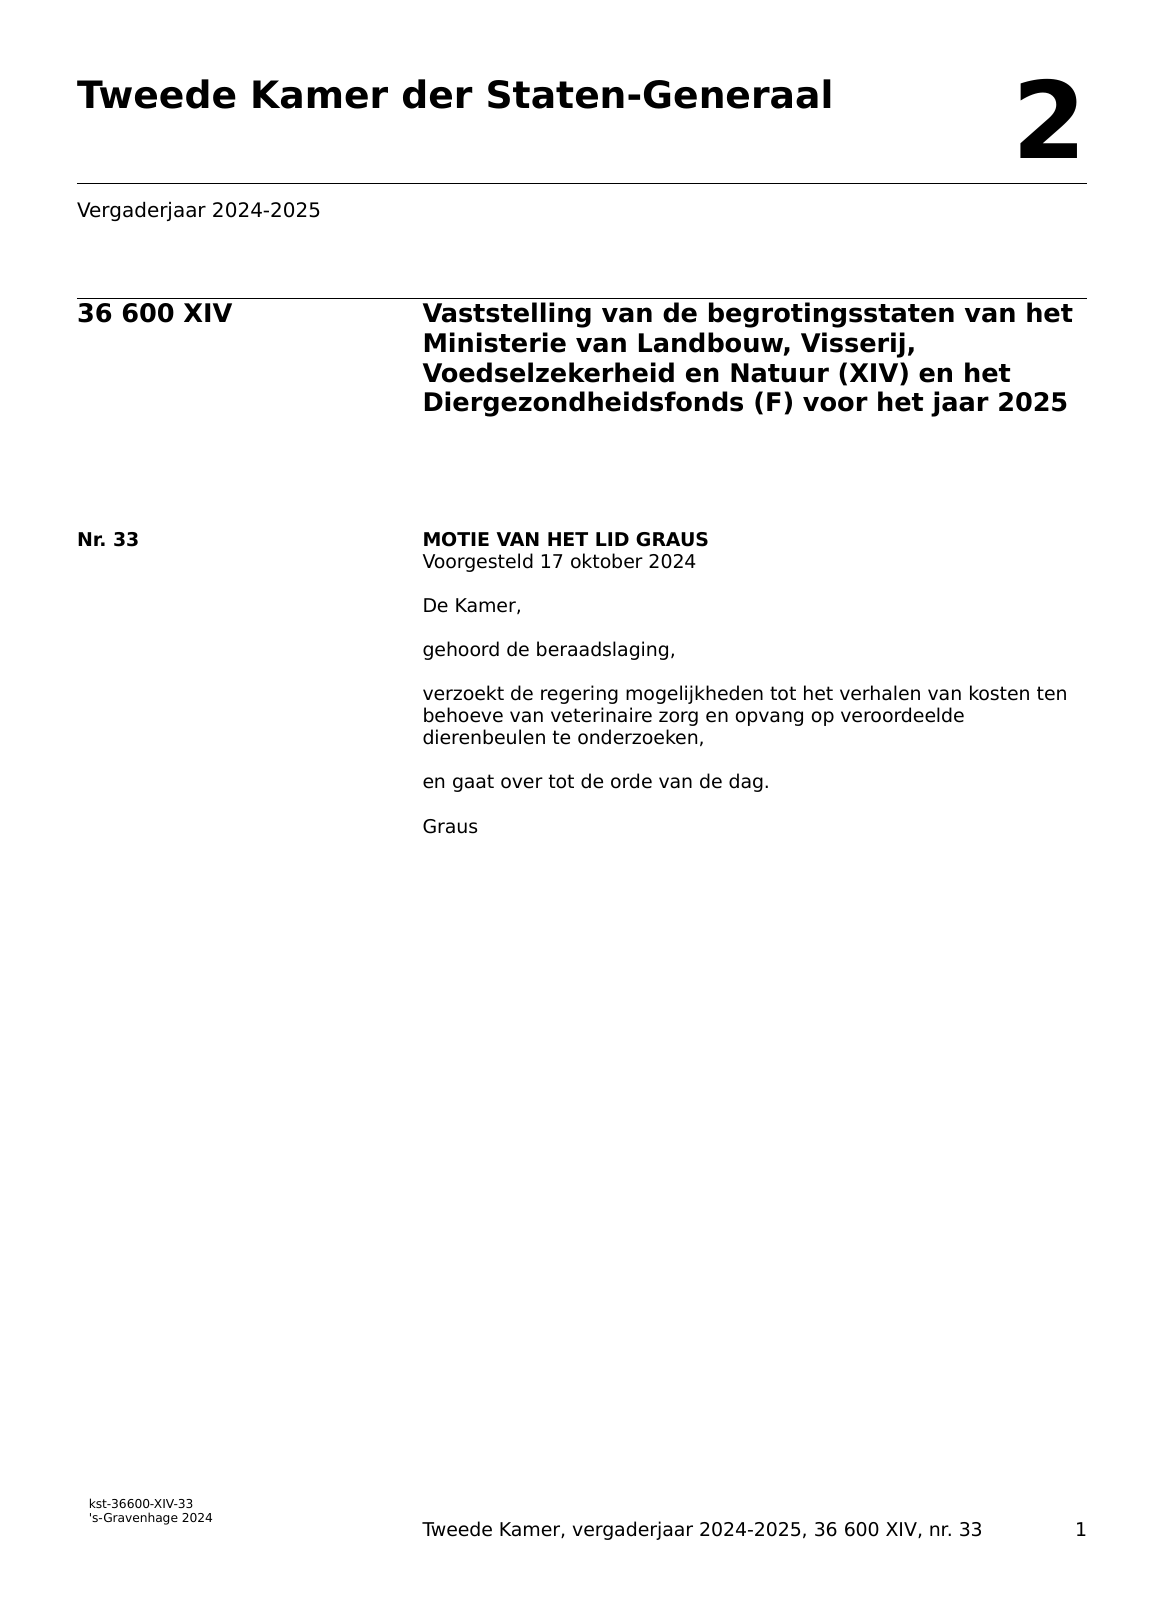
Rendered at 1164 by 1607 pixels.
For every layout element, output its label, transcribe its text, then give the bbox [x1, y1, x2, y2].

subtitle 36 600 XIV Vaststelling van de begrotingsstaten van het Ministerie van Landbouw, Visserij, Voedselzekerheid en Natuur (XIV) en het Diergezondheidsfonds (F) voor het jaar 2025 [77, 299, 1087, 418]
text kst-36600-XIV-33 [88, 1497, 323, 1511]
subtitle Nr. 33 MOTIE VAN HET LID GRAUS [77, 529, 1087, 551]
text 's-Gravenhage 2024 [88, 1511, 323, 1525]
text verzoekt de regering mogelijkheden tot het verhalen van kosten ten behoeve van veterinaire zorg en opvang op veroordeelde dierenbeulen te onderzoeken, [422, 683, 1087, 749]
text De Kamer, [422, 595, 1087, 617]
text Graus [422, 816, 1087, 837]
table_header Tweede Kamer der Staten-Generaal [77, 59, 886, 183]
table_cell Vergaderjaar 2024-2025 [77, 184, 1087, 298]
text en gaat over tot de orde van de dag. [422, 771, 1087, 793]
text gehoord de beraadslaging, [422, 639, 1087, 661]
text Voorgesteld 17 oktober 2024 [422, 551, 1087, 573]
table_header 2 [886, 59, 1087, 183]
